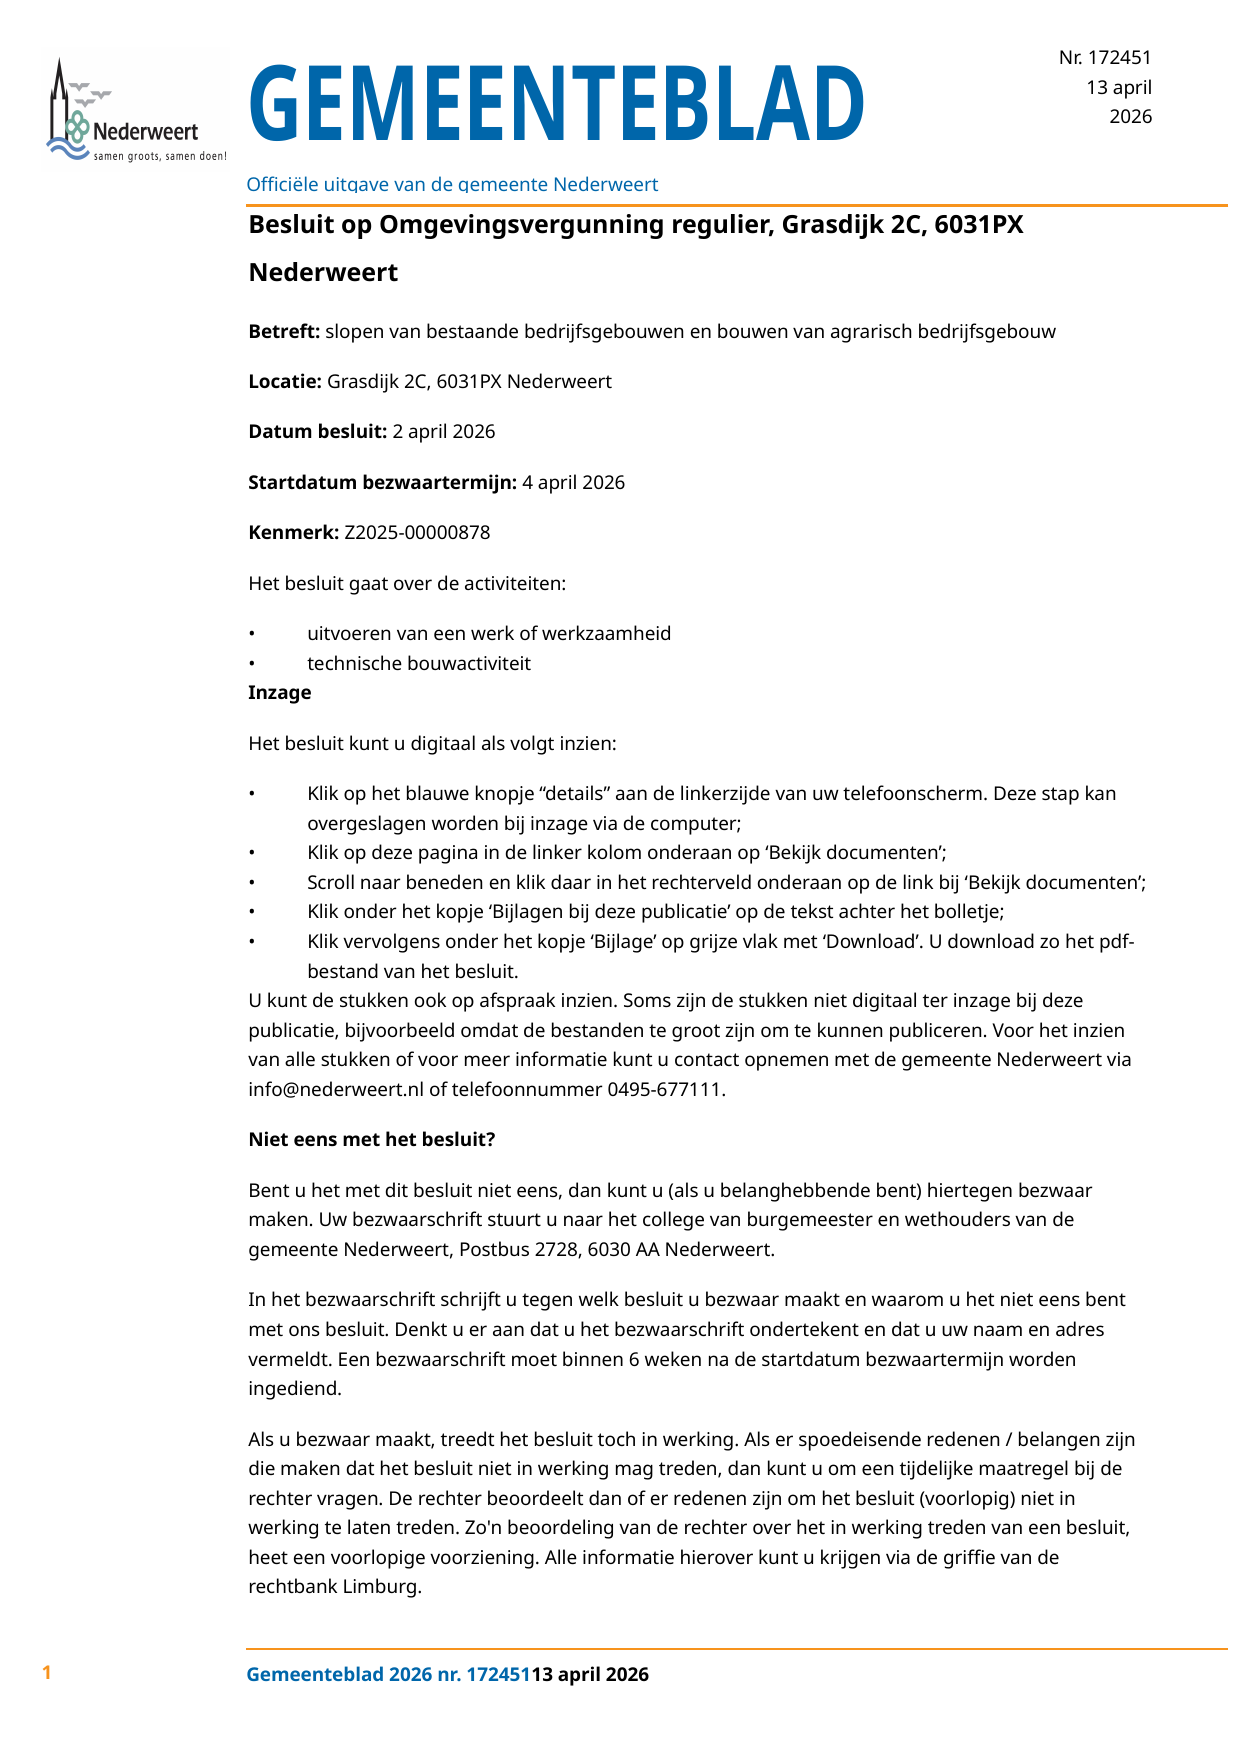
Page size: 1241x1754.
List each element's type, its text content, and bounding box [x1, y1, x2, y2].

list technische bouwactiviteit [248, 650, 1152, 676]
text Inzage [248, 679, 1152, 705]
text Betreft: slopen van bestaande bedrijfsgebouwen en bouwen van agrarisch bedrijfsgebouw [248, 318, 1152, 344]
text Startdatum bezwaartermijn: 4 april 2026 [248, 469, 1152, 495]
text In het bezwaarschrift schrijft u tegen welk besluit u bezwaar maakt en waarom u het niet eens bent met ons besluit. Denkt u er aan dat u het bezwaarschrift ondertekent en dat u uw naam en adres vermeldt. Een bezwaarschrift moet binnen 6 weken na de startdatum bezwaartermijn worden ingediend. [248, 1287, 1152, 1401]
text Besluit op Omgevingsvergunning regulier, Grasdijk 2C, 6031PX Nederweert [248, 207, 1152, 288]
text Bent u het met dit besluit niet eens, dan kunt u (als u belanghebbende bent) hiertegen bezwaar maken. Uw bezwaarschrift stuurt u naar het college van burgemeester en wethouders van de gemeente Nederweert, Postbus 2728, 6030 AA Nederweert. [248, 1177, 1152, 1262]
picture [41, 47, 231, 172]
text U kunt de stukken ook op afspraak inzien. Soms zijn de stukken niet digitaal ter inzage bij deze publicatie, bijvoorbeeld omdat de bestanden te groot zijn om te kunnen publiceren. Voor het inzien van alle stukken of voor meer informatie kunt u contact opnemen met de gemeente Nederweert via info@nederweert.nl of telefoonnummer 0495-677111. [248, 987, 1152, 1102]
list Klik op het blauwe knopje “details” aan de linkerzijde van uw telefoonscherm. Deze stap kan overgeslagen worden bij inzage via de computer; [248, 780, 1152, 836]
text Als u bezwaar maakt, treedt het besluit toch in werking. Als er spoedeisende redenen / belangen zijn die maken dat het besluit niet in werking mag treden, dan kunt u om een tijdelijke maatregel bij de rechter vragen. De rechter beoordeelt dan of er redenen zijn om het besluit (voorlopig) niet in werking te laten treden. Zo'n beoordeling van de rechter over het in werking treden van een besluit, heet een voorlopige voorziening. Alle informatie hierover kunt u krijgen via de griffie van de rechtbank Limburg. [248, 1426, 1152, 1599]
list Klik op deze pagina in de linker kolom onderaan op ‘Bekijk documenten’; [248, 839, 1152, 865]
text Niet eens met het besluit? [248, 1127, 1152, 1152]
text Datum besluit: 2 april 2026 [248, 419, 1152, 444]
text Kenmerk: Z2025-00000878 [248, 519, 1152, 545]
text Locatie: Grasdijk 2C, 6031PX Nederweert [248, 368, 1152, 394]
list Scroll naar beneden en klik daar in het rechterveld onderaan op de link bij ‘Bekijk documenten’; [248, 869, 1152, 895]
list Klik vervolgens onder het kopje ‘Bijlage’ op grijze vlak met ‘Download’. U download zo het pdf-bestand van het besluit. [248, 928, 1152, 984]
list uitvoeren van een werk of werkzaamheid [248, 620, 1152, 646]
list Klik onder het kopje ‘Bijlagen bij deze publicatie’ op de tekst achter het bolletje; [248, 899, 1152, 924]
text Het besluit gaat over de activiteiten: [248, 570, 1152, 596]
text Het besluit kunt u digitaal als volgt inzien: [248, 730, 1152, 756]
